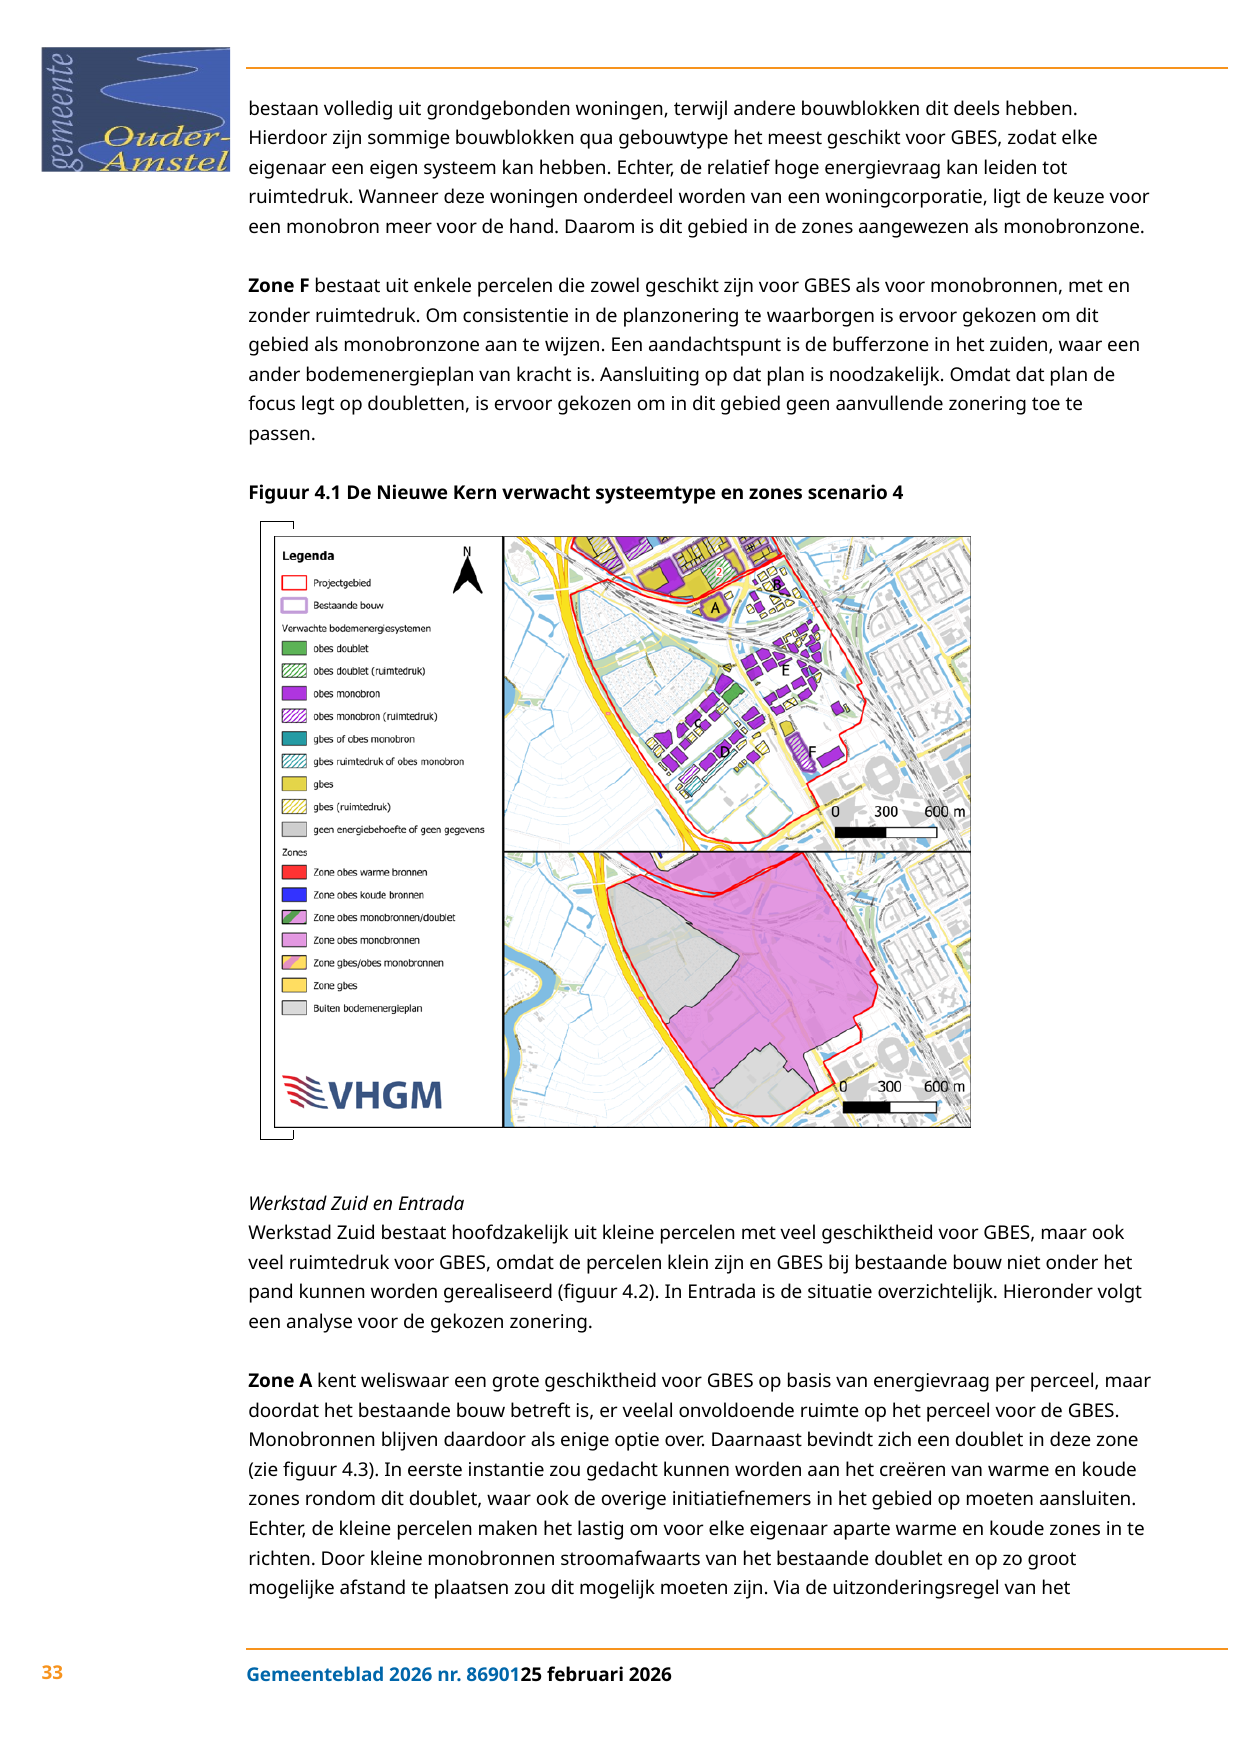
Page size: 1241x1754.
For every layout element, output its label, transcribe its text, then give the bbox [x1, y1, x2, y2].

text Werkstad Zuid en Entrada [248, 1190, 1152, 1215]
picture [268, 529, 978, 1130]
picture [41, 47, 231, 172]
text Zone A kent weliswaar een grote geschiktheid voor GBES op basis van energievraag per perceel, maar doordat het bestaande bouw betreft is, er veelal onvoldoende ruimte op het perceel voor de GBES. Monobronnen blijven daardoor als enige optie over. Daarnaast bevindt zich een doublet in deze zone (zie figuur 4.3). In eerste instantie zou gedacht kunnen worden aan het creëren van warme en koude zones rondom dit doublet, waar ook de overige initiatiefnemers in het gebied op moeten aansluiten. Echter, de kleine percelen maken het lastig om voor elke eigenaar aparte warme en koude zones in te richten. Door kleine monobronnen stroomafwaarts van het bestaande doublet en op zo groot mogelijke afstand te plaatsen zou dit mogelijk moeten zijn. Via de uitzonderingsregel van het [248, 1367, 1152, 1600]
text bestaan volledig uit grondgebonden woningen, terwijl andere bouwblokken dit deels hebben. Hierdoor zijn sommige bouwblokken qua gebouwtype het meest geschikt voor GBES, zodat elke eigenaar een eigen systeem kan hebben. Echter, de relatief hoge energievraag kan leiden tot ruimtedruk. Wanneer deze woningen onderdeel worden van een woningcorporatie, ligt de keuze voor een monobron meer voor de hand. Daarom is dit gebied in de zones aangewezen als monobronzone. [248, 95, 1152, 239]
text Zone F bestaat uit enkele percelen die zowel geschikt zijn voor GBES als voor monobronnen, met en zonder ruimtedruk. Om consistentie in de planzonering te waarborgen is ervoor gekozen om dit gebied als monobronzone aan te wijzen. Een aandachtspunt is de bufferzone in het zuiden, waar een ander bodemenergieplan van kracht is. Aansluiting op dat plan is noodzakelijk. Omdat dat plan de focus legt op doubletten, is ervoor gekozen om in dit gebied geen aanvullende zonering toe te passen. [248, 272, 1152, 446]
text Figuur 4.1 De Nieuwe Kern verwacht systeemtype en zones scenario 4 [248, 479, 1152, 505]
text Werkstad Zuid bestaat hoofdzakelijk uit kleine percelen met veel geschiktheid voor GBES, maar ook veel ruimtedruk voor GBES, omdat de percelen klein zijn en GBES bij bestaande bouw niet onder het pand kunnen worden gerealiseerd (figuur 4.2). In Entrada is de situatie overzichtelijk. Hieronder volgt een analyse voor de gekozen zonering. [248, 1219, 1152, 1334]
